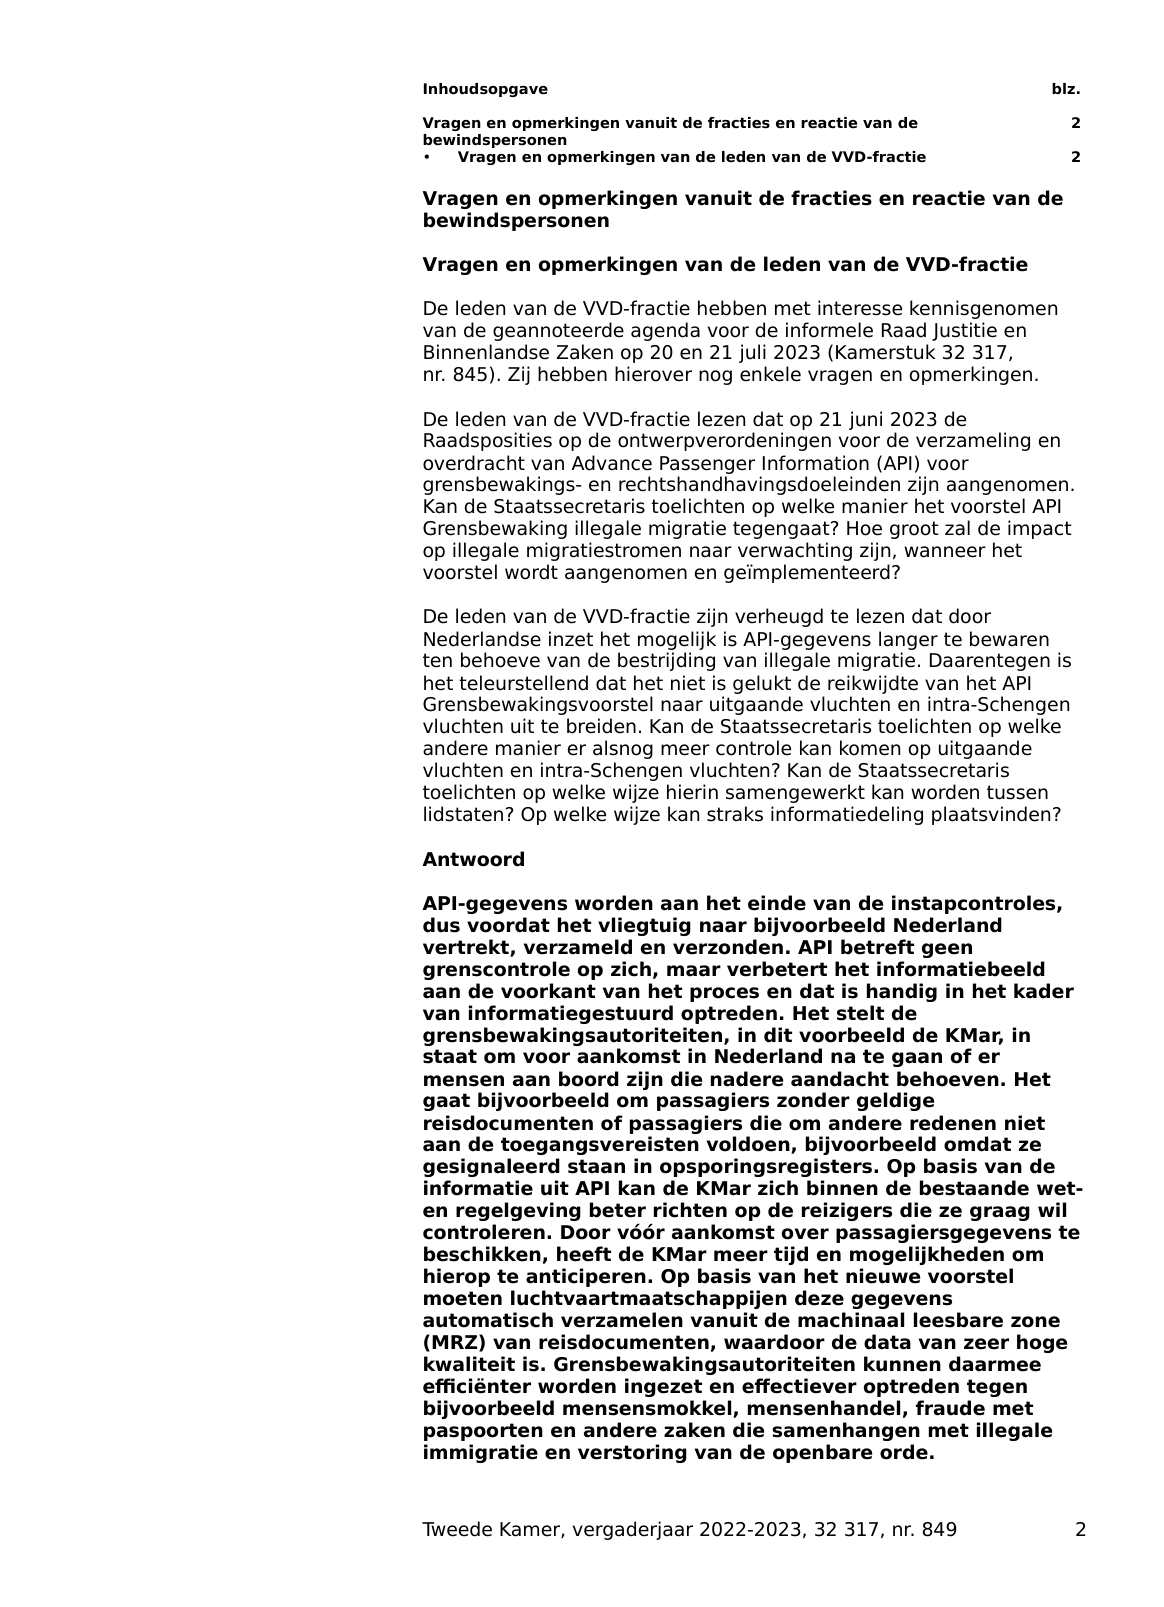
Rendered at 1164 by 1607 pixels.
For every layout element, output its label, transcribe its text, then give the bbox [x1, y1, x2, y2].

table_cell [422, 98, 452, 115]
table_cell [1028, 98, 1087, 115]
table_cell Vragen en opmerkingen vanuit de fracties en reactie van de bewindspersonen [422, 115, 1028, 149]
table_cell 2 [1028, 115, 1087, 149]
subtitle Vragen en opmerkingen vanuit de fracties en reactie van de bewindspersonen [422, 188, 1087, 232]
table_cell Vragen en opmerkingen van de leden van de VVD-fractie [452, 149, 1028, 166]
table_cell 2 [1028, 149, 1087, 166]
table_cell [452, 98, 1028, 115]
text API-gegevens worden aan het einde van de instapcontroles, dus voordat het vliegtuig naar bijvoorbeeld Nederland vertrekt, verzameld en verzonden. API betreft geen grenscontrole op zich, maar verbetert het informatiebeeld aan de voorkant van het proces en dat is handig in het kader van informatiegestuurd optreden. Het stelt de grensbewakingsautoriteiten, in dit voorbeeld de KMar, in staat om voor aankomst in Nederland na te gaan of er mensen aan boord zijn die nadere aandacht behoeven. Het gaat bijvoorbeeld om passagiers zonder geldige reisdocumenten of passagiers die om andere redenen niet aan de toegangsvereisten voldoen, bijvoorbeeld omdat ze gesignaleerd staan in opsporingsregisters. Op basis van de informatie uit API kan de KMar zich binnen de bestaande wet- en regelgeving beter richten op de reizigers die ze graag wil controleren. Door vóór aankomst over passagiersgegevens te beschikken, heeft de KMar meer tijd en mogelijkheden om hierop te anticiperen. Op basis van het nieuwe voorstel moeten luchtvaartmaatschappijen deze gegevens automatisch verzamelen vanuit de machinaal leesbare zone (MRZ) van reisdocumenten, waardoor de data van zeer hoge kwaliteit is. Grensbewakingsautoriteiten kunnen daarmee efficiënter worden ingezet en effectiever optreden tegen bijvoorbeeld mensensmokkel, mensenhandel, fraude met paspoorten en andere zaken die samenhangen met illegale immigratie en verstoring van de openbare orde. [422, 893, 1087, 1464]
table_cell • [422, 149, 452, 166]
table_header blz. [1028, 81, 1087, 98]
text De leden van de VVD-fractie lezen dat op 21 juni 2023 de Raadsposities op de ontwerpverordeningen voor de verzameling en overdracht van Advance Passenger Information (API) voor grensbewakings- en rechtshandhavingsdoeleinden zijn aangenomen. Kan de Staatssecretaris toelichten op welke manier het voorstel API Grensbewaking illegale migratie tegengaat? Hoe groot zal de impact op illegale migratiestromen naar verwachting zijn, wanneer het voorstel wordt aangenomen en geïmplementeerd? [422, 408, 1087, 584]
subtitle Antwoord [422, 848, 1087, 870]
text De leden van de VVD-fractie hebben met interesse kennisgenomen van de geannoteerde agenda voor de informele Raad Justitie en Binnenlandse Zaken op 20 en 21 juli 2023 (Kamerstuk 32 317, nr. 845). Zij hebben hierover nog enkele vragen en opmerkingen. [422, 298, 1087, 386]
table_header Inhoudsopgave [422, 81, 1028, 98]
subtitle Vragen en opmerkingen van de leden van de VVD-fractie [422, 254, 1087, 276]
text De leden van de VVD-fractie zijn verheugd te lezen dat door Nederlandse inzet het mogelijk is API-gegevens langer te bewaren ten behoeve van de bestrijding van illegale migratie. Daarentegen is het teleurstellend dat het niet is gelukt de reikwijdte van het API Grensbewakingsvoorstel naar uitgaande vluchten en intra-Schengen vluchten uit te breiden. Kan de Staatssecretaris toelichten op welke andere manier er alsnog meer controle kan komen op uitgaande vluchten en intra-Schengen vluchten? Kan de Staatssecretaris toelichten op welke wijze hierin samengewerkt kan worden tussen lidstaten? Op welke wijze kan straks informatiedeling plaatsvinden? [422, 606, 1087, 826]
